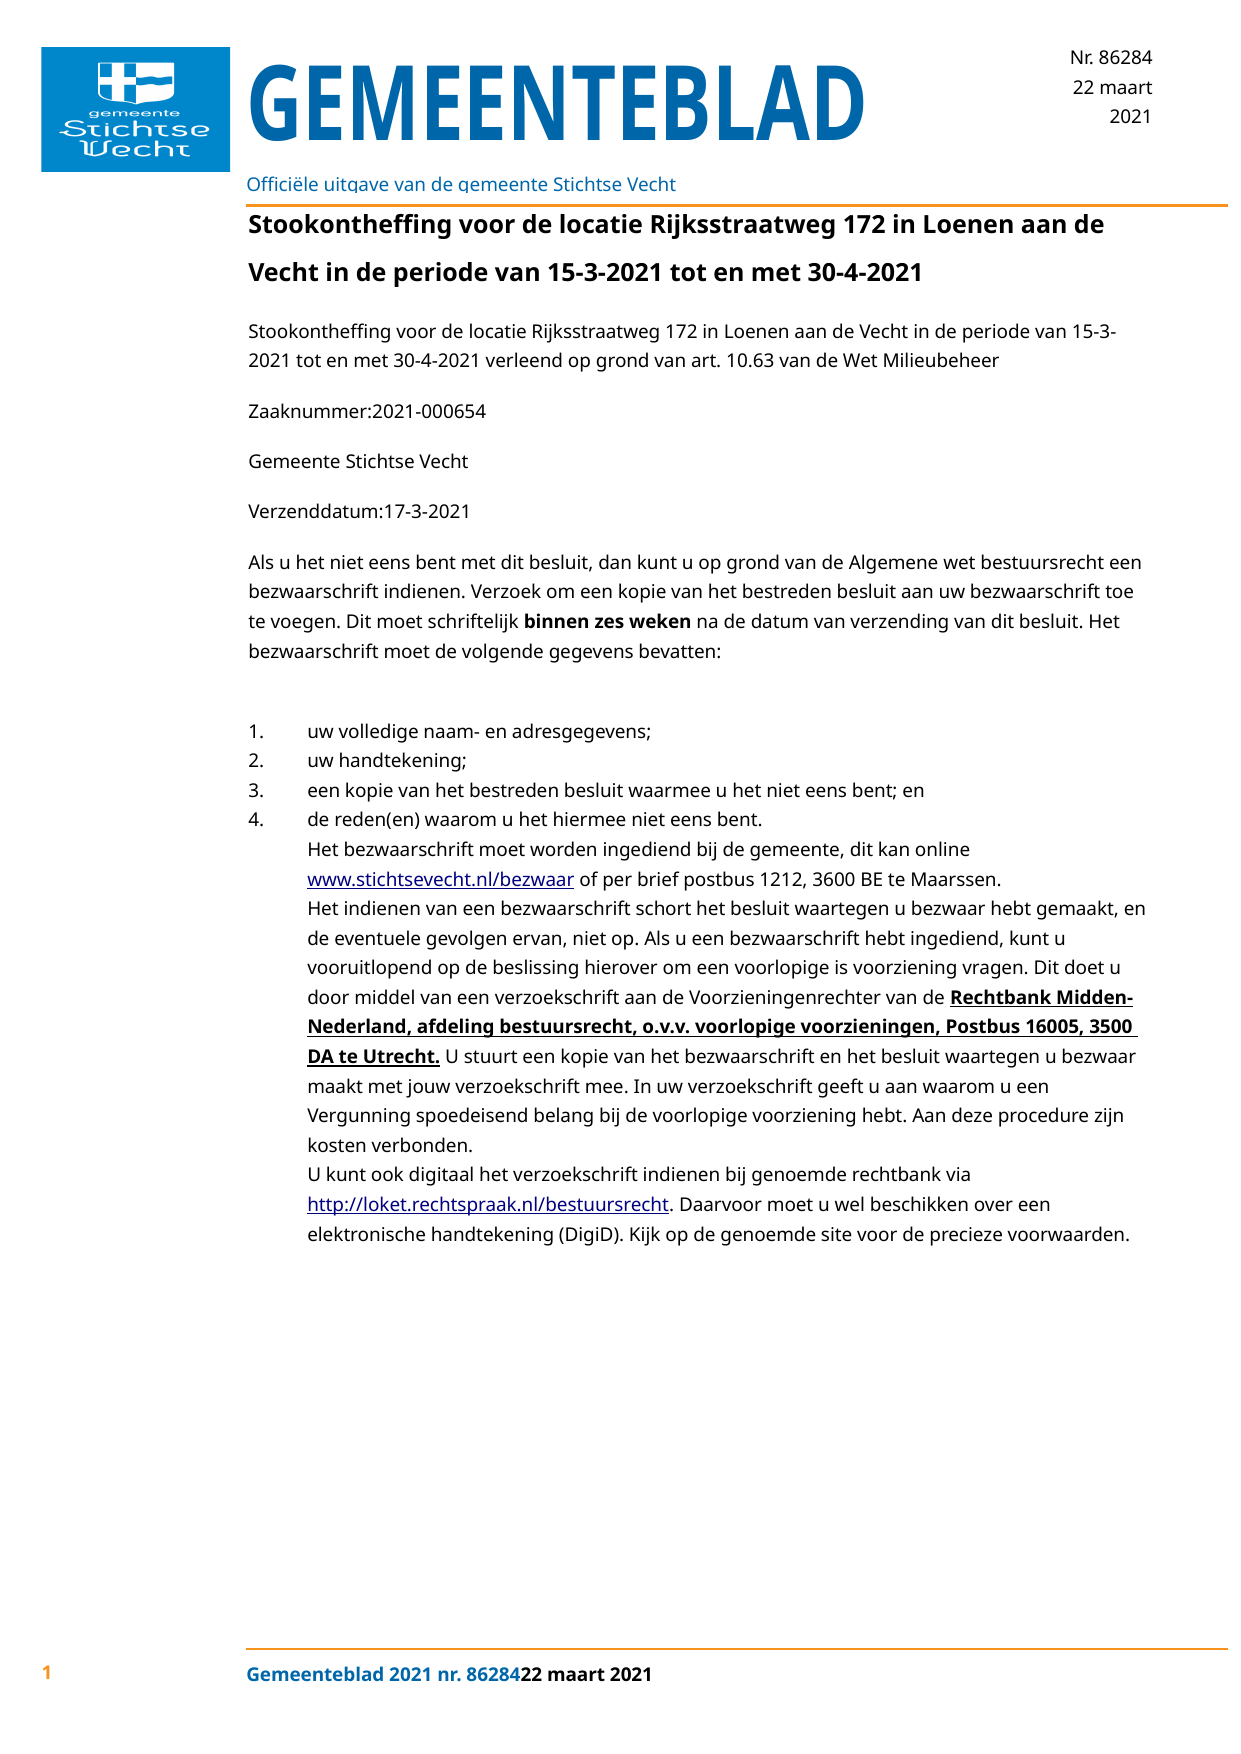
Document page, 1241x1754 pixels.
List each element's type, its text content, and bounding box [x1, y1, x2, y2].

list een kopie van het bestreden besluit waarmee u het niet eens bent; en [248, 777, 1152, 803]
text Zaaknummer:2021-000654 [248, 398, 1152, 424]
list uw handtekening; [248, 747, 1152, 773]
picture [137, 63, 174, 103]
text Verzenddatum:17-3-2021 [248, 499, 1152, 524]
picture [99, 63, 135, 101]
list uw volledige naam- en adresgegevens; [248, 718, 1152, 744]
text Stookontheffing voor de locatie Rijksstraatweg 172 in Loenen aan de Vecht in de periode van 15-3-2021 tot en met 30-4-2021 verleend op grond van art. 10.63 van de Wet Milieubeheer [248, 318, 1152, 373]
list U kunt ook digitaal het verzoekschrift indienen bij genoemde rechtbank via http://loket.rechtspraak.nl/bestuursrecht. Daarvoor moet u wel beschikken over een elektronische handtekening (DigiD). Kijk op de genoemde site voor de precieze voorwaarden. [248, 1162, 1152, 1247]
text Als u het niet eens bent met dit besluit, dan kunt u op grond van de Algemene wet bestuursrecht een bezwaarschrift indienen. Verzoek om een kopie van het bestreden besluit aan uw bezwaarschrift toe te voegen. Dit moet schriftelijk binnen zes weken na de datum van verzending van dit besluit. Het bezwaarschrift moet de volgende gegevens bevatten: [248, 549, 1152, 664]
text Gemeente Stichtse Vecht [248, 448, 1152, 474]
list Het bezwaarschrift moet worden ingediend bij de gemeente, dit kan online www.stichtsevecht.nl/bezwaar of per brief postbus 1212, 3600 BE te Maarssen. [248, 836, 1152, 892]
list Het indienen van een bezwaarschrift schort het besluit waartegen u bezwaar hebt gemaakt, en de eventuele gevolgen ervan, niet op. Als u een bezwaarschrift hebt ingediend, kunt u vooruitlopend op de beslissing hierover om een voorlopige is voorziening vragen. Dit doet u door middel van een verzoekschrift aan de Voorzieningenrechter van de Rechtbank Midden-Nederland, afdeling bestuursrecht, o.v.v. voorlopige voorzieningen, Postbus 16005, 3500 DA te Utrecht. U stuurt een kopie van het bezwaarschrift en het besluit waartegen u bezwaar maakt met jouw verzoekschrift mee. In uw verzoekschrift geeft u aan waarom u een Vergunning spoedeisend belang bij de voorlopige voorziening hebt. Aan deze procedure zijn kosten verbonden. [248, 895, 1152, 1158]
list de reden(en) waarom u het hiermee niet eens bent. [248, 807, 1152, 832]
text Stookontheffing voor de locatie Rijksstraatweg 172 in Loenen aan de Vecht in de periode van 15-3-2021 tot en met 30-4-2021 [248, 207, 1152, 288]
